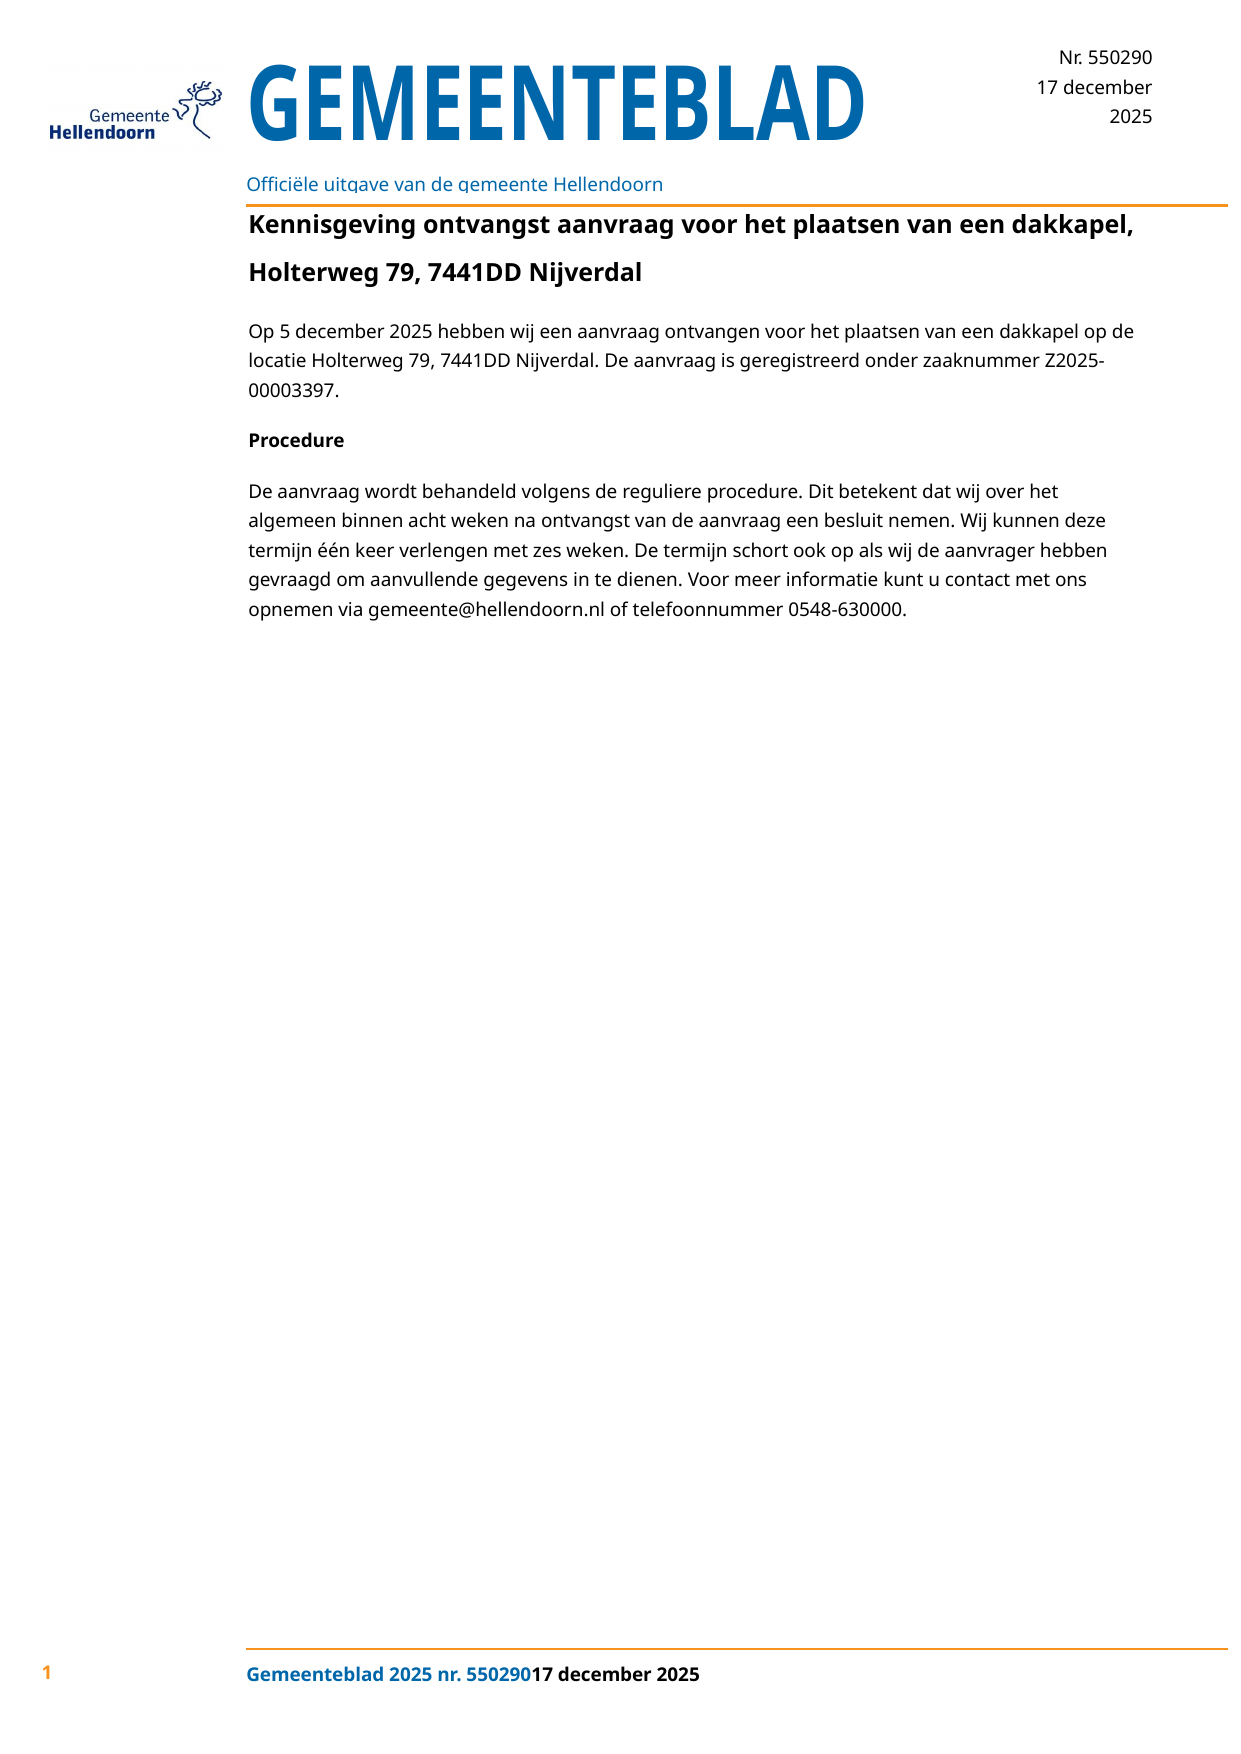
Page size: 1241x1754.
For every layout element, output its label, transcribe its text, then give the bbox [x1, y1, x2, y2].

text De aanvraag wordt behandeld volgens de reguliere procedure. Dit betekent dat wij over het algemeen binnen acht weken na ontvangst van de aanvraag een besluit nemen. Wij kunnen deze termijn één keer verlengen met zes weken. De termijn schort ook op als wij de aanvrager hebben gevraagd om aanvullende gegevens in te dienen. Voor meer informatie kunt u contact met ons opnemen via gemeente@hellendoorn.nl of telefoonnummer 0548-630000. [248, 478, 1152, 622]
text Kennisgeving ontvangst aanvraag voor het plaatsen van een dakkapel, Holterweg 79, 7441DD Nijverdal [248, 207, 1152, 288]
text Op 5 december 2025 hebben wij een aanvraag ontvangen voor het plaatsen van een dakkapel op de locatie Holterweg 79, 7441DD Nijverdal. De aanvraag is geregistreerd onder zaaknummer Z2025-00003397. [248, 318, 1152, 403]
text Procedure [248, 427, 1152, 453]
picture [41, 47, 231, 172]
